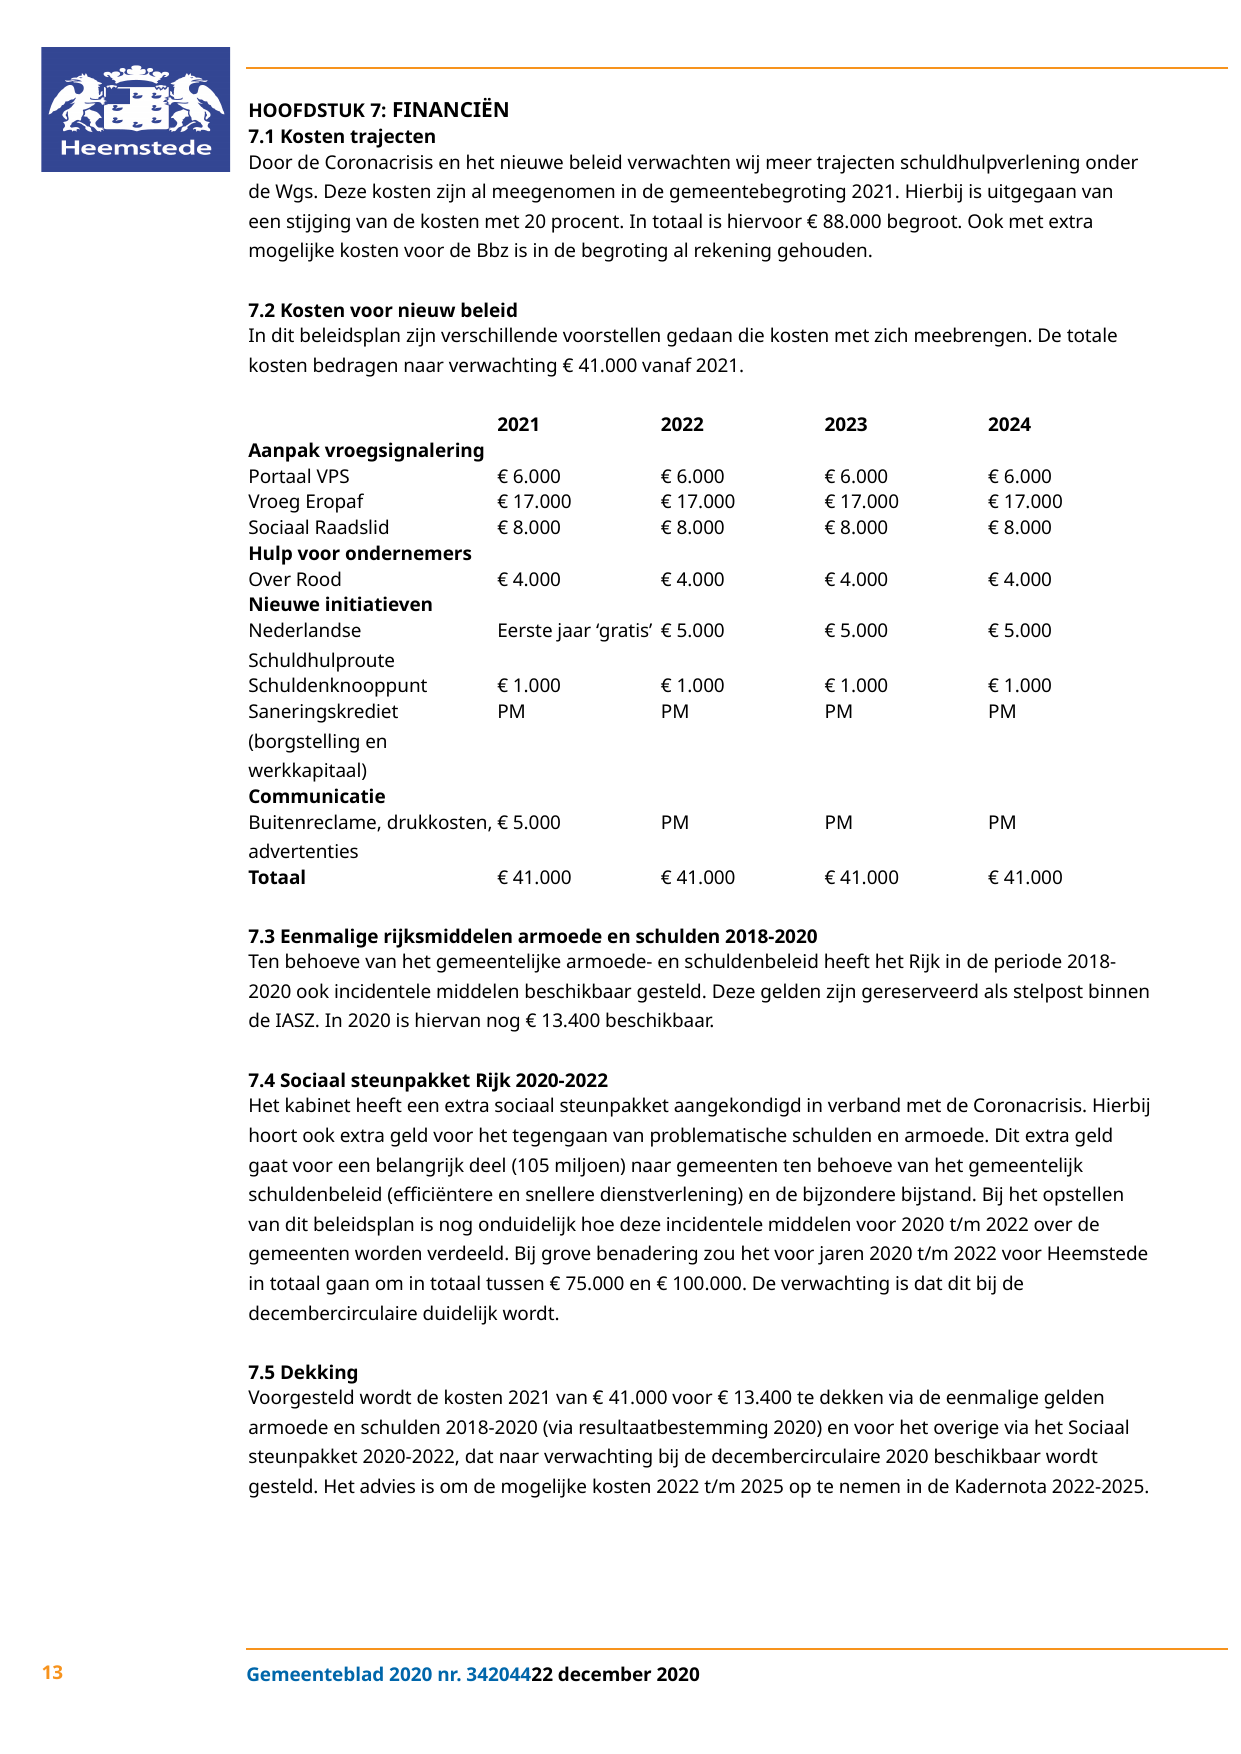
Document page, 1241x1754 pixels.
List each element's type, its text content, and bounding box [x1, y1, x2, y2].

table_cell Buitenreclame, drukkosten, advertenties [248, 809, 497, 864]
table_cell Vroeg Eropaf [248, 489, 497, 514]
table_cell Over Rood [248, 566, 497, 592]
table_cell Portaal VPS [248, 463, 497, 489]
table_cell PM [988, 809, 1152, 864]
text 7.4 Sociaal steunpakket Rijk 2020-2022 [248, 1067, 1152, 1093]
text 7.5 Dekking [248, 1359, 1152, 1384]
table_cell Saneringskrediet (borgstelling en werkkapitaal) [248, 698, 497, 783]
table_cell € 41.000 [661, 864, 824, 890]
table_cell € 8.000 [661, 514, 824, 540]
table_cell Nederlandse Schuldhulproute [248, 617, 497, 673]
table_cell € 4.000 [497, 566, 661, 592]
table_cell Totaal [248, 864, 497, 890]
table_header 2021 [497, 411, 661, 437]
text 7.2 Kosten voor nieuw beleid [248, 297, 1152, 323]
text Het kabinet heeft een extra sociaal steunpakket aangekondigd in verband met de Coronacrisis. Hierbij hoort ook extra geld voor het tegengaan van problematische schulden en armoede. Dit extra geld gaat voor een belangrijk deel (105 miljoen) naar gemeenten ten behoeve van het gemeentelijk schuldenbeleid (efficiëntere en snellere dienstverlening) en de bijzondere bijstand. Bij het opstellen van dit beleidsplan is nog onduidelijk hoe deze incidentele middelen voor 2020 t/m 2022 over de gemeenten worden verdeeld. Bij grove benadering zou het voor jaren 2020 t/m 2022 voor Heemstede in totaal gaan om in totaal tussen € 75.000 en € 100.000. De verwachting is dat dit bij de decembercirculaire duidelijk wordt. [248, 1093, 1152, 1325]
table_cell Eerste jaar ‘gratis’ [497, 617, 661, 673]
table_cell € 4.000 [661, 566, 824, 592]
table_header 2024 [988, 411, 1152, 437]
text 7.3 Eenmalige rijksmiddelen armoede en schulden 2018-2020 [248, 923, 1152, 948]
table_cell € 17.000 [661, 489, 824, 514]
table_cell PM [661, 698, 824, 783]
text HOOFDSTUK 7: FINANCIËN [248, 95, 1152, 123]
picture [41, 47, 231, 172]
table_cell € 5.000 [824, 617, 988, 673]
table_cell Communicatie [248, 783, 1152, 809]
text Ten behoeve van het gemeentelijke armoede- en schuldenbeleid heeft het Rijk in de periode 2018-2020 ook incidentele middelen beschikbaar gesteld. Deze gelden zijn gereserveerd als stelpost binnen de IASZ. In 2020 is hiervan nog € 13.400 beschikbaar. [248, 948, 1152, 1033]
table_cell € 41.000 [824, 864, 988, 890]
table_cell € 6.000 [661, 463, 824, 489]
table_cell € 17.000 [824, 489, 988, 514]
table_cell € 8.000 [824, 514, 988, 540]
table_header 2023 [824, 411, 988, 437]
table_cell PM [824, 698, 988, 783]
table_cell Sociaal Raadslid [248, 514, 497, 540]
table_cell € 4.000 [824, 566, 988, 592]
table_cell € 1.000 [661, 673, 824, 698]
table_cell € 8.000 [988, 514, 1152, 540]
table_cell € 1.000 [497, 673, 661, 698]
table_header [248, 411, 497, 437]
table_cell € 17.000 [988, 489, 1152, 514]
table_cell PM [661, 809, 824, 864]
table_cell Aanpak vroegsignalering [248, 437, 1152, 463]
table_cell Schuldenknooppunt [248, 673, 497, 698]
table_cell € 4.000 [988, 566, 1152, 592]
table_cell Hulp voor ondernemers [248, 540, 1152, 566]
table_cell € 41.000 [497, 864, 661, 890]
table_cell € 6.000 [824, 463, 988, 489]
table_cell € 1.000 [988, 673, 1152, 698]
table_cell PM [824, 809, 988, 864]
table_cell € 8.000 [497, 514, 661, 540]
table_cell € 5.000 [988, 617, 1152, 673]
table_cell € 6.000 [497, 463, 661, 489]
table_cell € 1.000 [824, 673, 988, 698]
table_cell PM [497, 698, 661, 783]
text Voorgesteld wordt de kosten 2021 van € 41.000 voor € 13.400 te dekken via de eenmalige gelden armoede en schulden 2018-2020 (via resultaatbestemming 2020) en voor het overige via het Sociaal steunpakket 2020-2022, dat naar verwachting bij de decembercirculaire 2020 beschikbaar wordt gesteld. Het advies is om de mogelijke kosten 2022 t/m 2025 op te nemen in de Kadernota 2022-2025. [248, 1384, 1152, 1499]
table_cell € 6.000 [988, 463, 1152, 489]
table_cell € 5.000 [661, 617, 824, 673]
table_cell € 5.000 [497, 809, 661, 864]
table_cell Nieuwe initiatieven [248, 592, 1152, 617]
table_cell PM [988, 698, 1152, 783]
text 7.1 Kosten trajecten [248, 123, 1152, 149]
table_cell € 17.000 [497, 489, 661, 514]
table_header 2022 [661, 411, 824, 437]
table_cell € 41.000 [988, 864, 1152, 890]
text In dit beleidsplan zijn verschillende voorstellen gedaan die kosten met zich meebrengen. De totale kosten bedragen naar verwachting € 41.000 vanaf 2021. [248, 323, 1152, 378]
text Door de Coronacrisis en het nieuwe beleid verwachten wij meer trajecten schuldhulpverlening onder de Wgs. Deze kosten zijn al meegenomen in de gemeentebegroting 2021. Hierbij is uitgegaan van een stijging van de kosten met 20 procent. In totaal is hiervoor € 88.000 begroot. Ook met extra mogelijke kosten voor de Bbz is in de begroting al rekening gehouden. [248, 149, 1152, 263]
